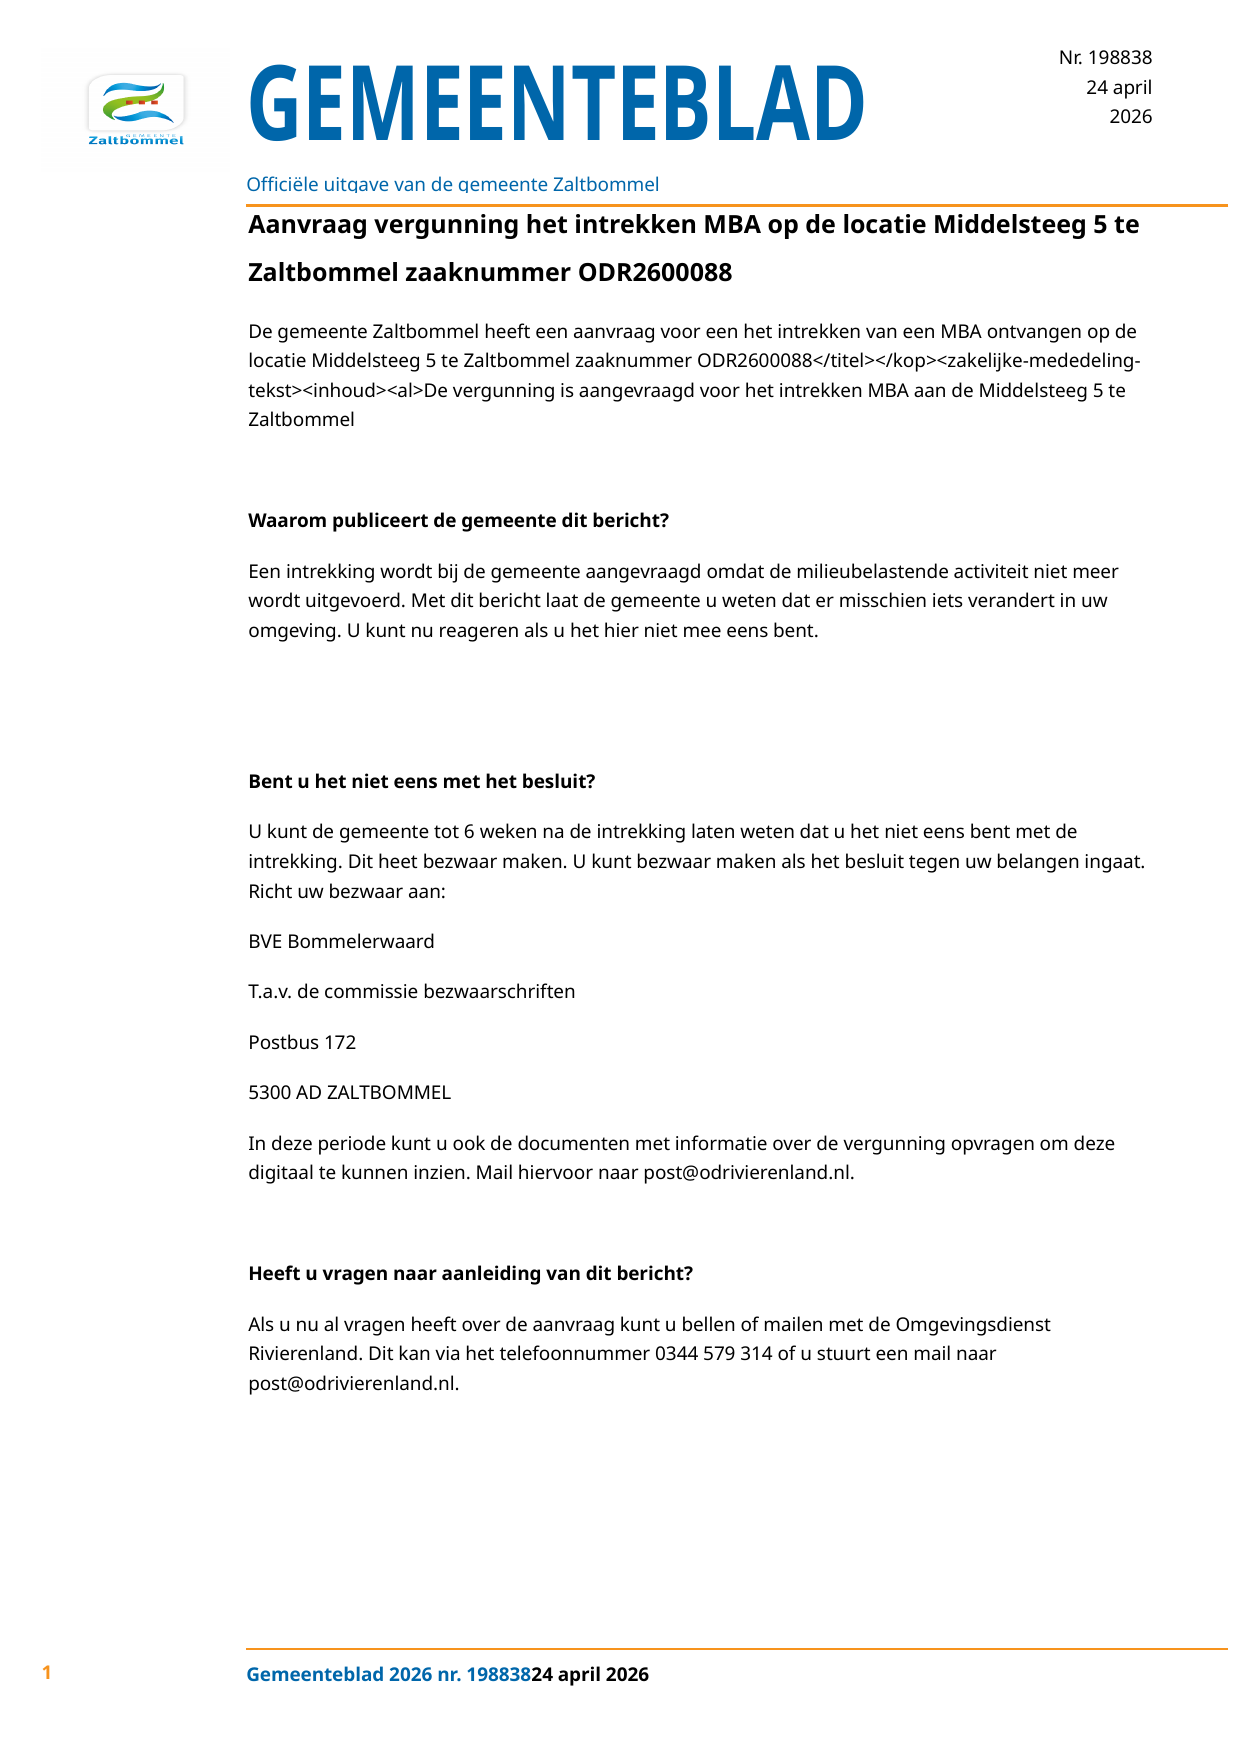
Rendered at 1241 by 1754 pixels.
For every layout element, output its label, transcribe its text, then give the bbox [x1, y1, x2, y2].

text Waarom publiceert de gemeente dit bericht? [248, 507, 1152, 533]
text Bent u het niet eens met het besluit? [248, 768, 1152, 794]
text De gemeente Zaltbommel heeft een aanvraag voor een het intrekken van een MBA ontvangen op de locatie Middelsteeg 5 te Zaltbommel zaaknummer ODR2600088</titel></kop><zakelijke-mededeling-tekst><inhoud><al>De vergunning is aangevraagd voor het intrekken MBA aan de Middelsteeg 5 te Zaltbommel [248, 318, 1152, 432]
text In deze periode kunt u ook de documenten met informatie over de vergunning opvragen om deze digitaal te kunnen inzien. Mail hiervoor naar post@odrivierenland.nl. [248, 1130, 1152, 1185]
text Een intrekking wordt bij de gemeente aangevraagd omdat de milieubelastende activiteit niet meer wordt uitgevoerd. Met dit bericht laat de gemeente u weten dat er misschien iets verandert in uw omgeving. U kunt nu reageren als u het hier niet mee eens bent. [248, 558, 1152, 643]
text Aanvraag vergunning het intrekken MBA op de locatie Middelsteeg 5 te Zaltbommel zaaknummer ODR2600088 [248, 207, 1152, 288]
text Heeft u vragen naar aanleiding van dit bericht? [248, 1260, 1152, 1286]
text T.a.v. de commissie bezwaarschriften [248, 979, 1152, 1004]
text BVE Bommelerwaard [248, 928, 1152, 954]
text U kunt de gemeente tot 6 weken na de intrekking laten weten dat u het niet eens bent met de intrekking. Dit heet bezwaar maken. U kunt bezwaar maken als het besluit tegen uw belangen ingaat. Richt uw bezwaar aan: [248, 819, 1152, 904]
text Postbus 172 [248, 1029, 1152, 1055]
text Als u nu al vragen heeft over de aanvraag kunt u bellen of mailen met de Omgevingsdienst Rivierenland. Dit kan via het telefoonnummer 0344 579 314 of u stuurt een mail naar post@odrivierenland.nl. [248, 1311, 1152, 1396]
text 5300 AD ZALTBOMMEL [248, 1079, 1152, 1105]
picture [41, 47, 231, 172]
